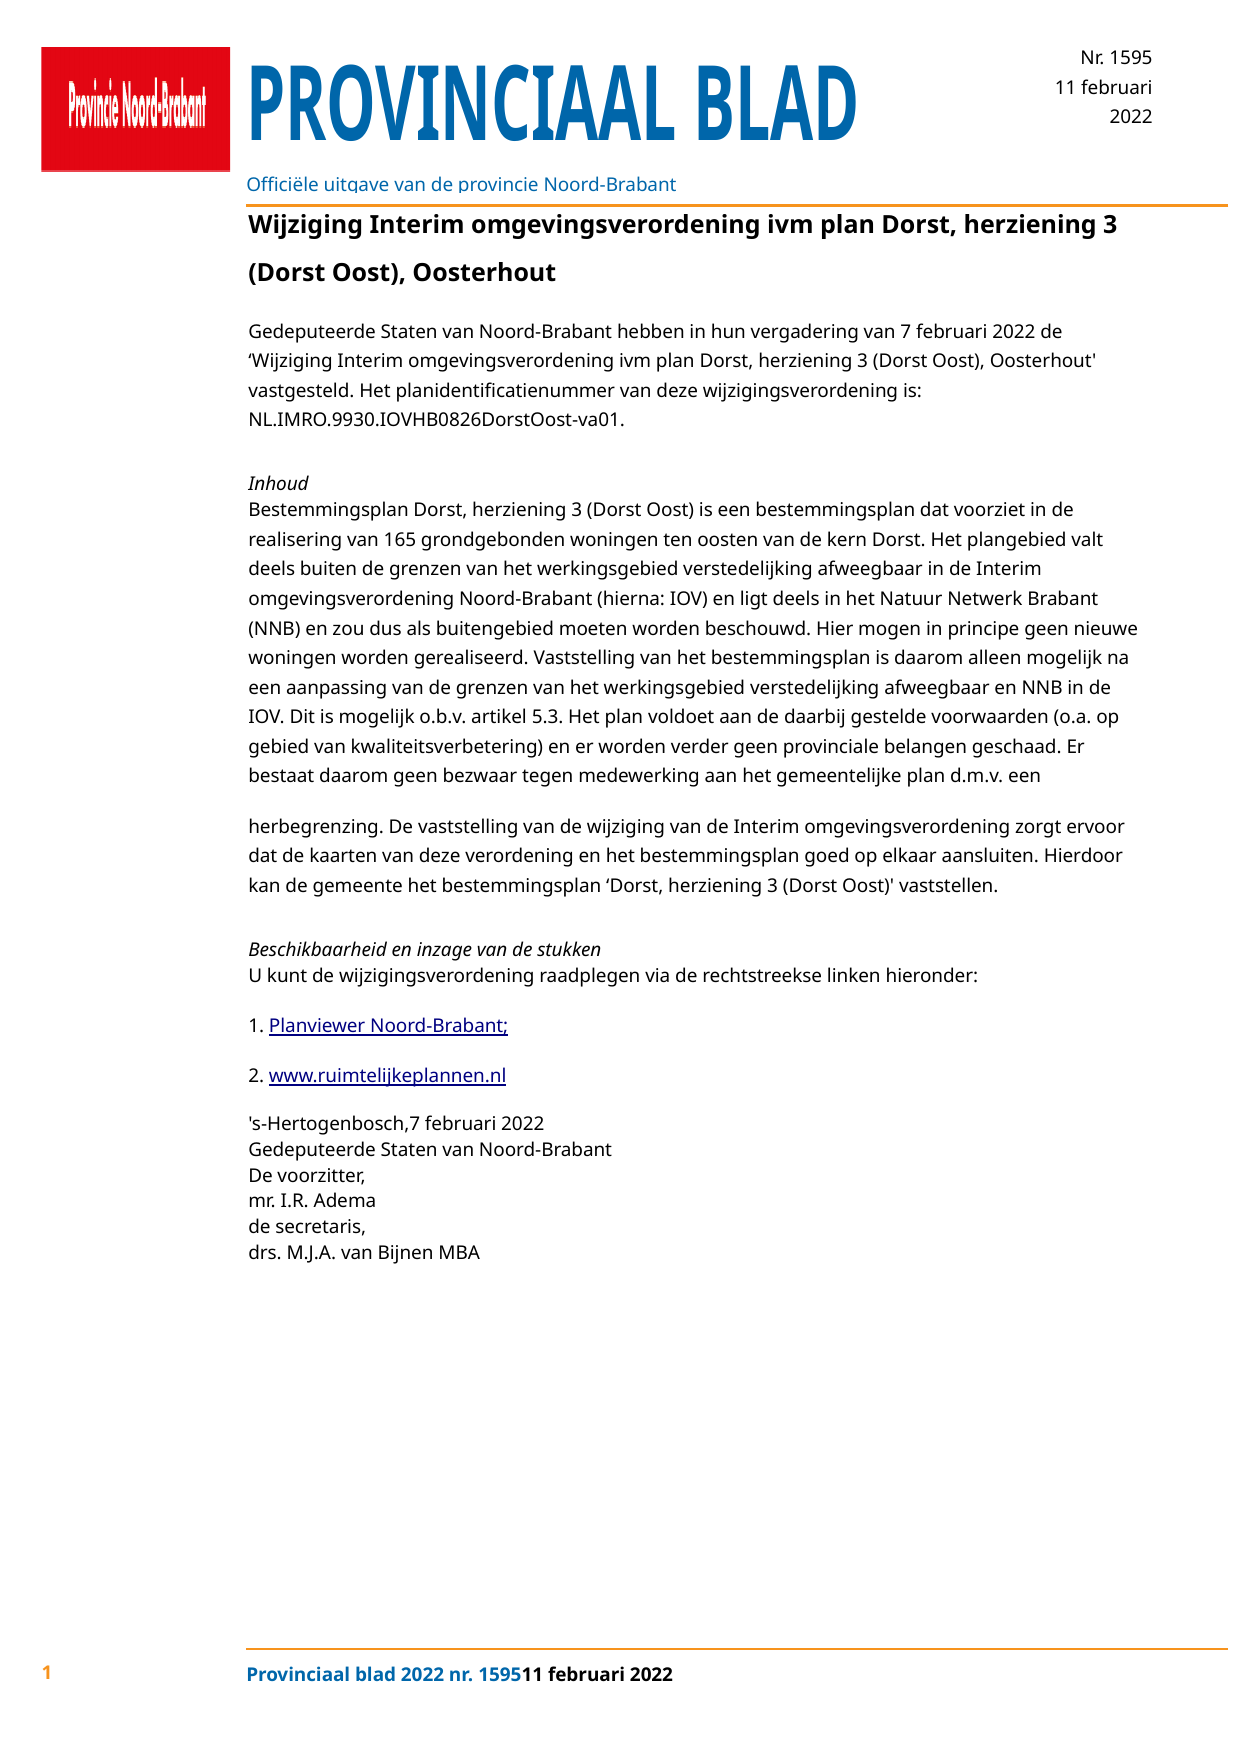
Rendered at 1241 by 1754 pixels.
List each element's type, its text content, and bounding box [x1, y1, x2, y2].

text Gedeputeerde Staten van Noord-Brabant [248, 1136, 1152, 1162]
text U kunt de wijzigingsverordening raadplegen via de rechtstreekse linken hieronder: [248, 962, 1152, 988]
text Bestemmingsplan Dorst, herziening 3 (Dorst Oost) is een bestemmingsplan dat voorziet in de realisering van 165 grondgebonden woningen ten oosten van de kern Dorst. Het plangebied valt deels buiten de grenzen van het werkingsgebied verstedelijking afweegbaar in de Interim omgevingsverordening Noord-Brabant (hierna: IOV) en ligt deels in het Natuur Netwerk Brabant (NNB) en zou dus als buitengebied moeten worden beschouwd. Hier mogen in principe geen nieuwe woningen worden gerealiseerd. Vaststelling van het bestemmingsplan is daarom alleen mogelijk na een aanpassing van de grenzen van het werkingsgebied verstedelijking afweegbaar en NNB in de IOV. Dit is mogelijk o.b.v. artikel 5.3. Het plan voldoet aan de daarbij gestelde voorwaarden (o.a. op gebied van kwaliteitsverbetering) en er worden verder geen provinciale belangen geschaad. Er bestaat daarom geen bezwaar tegen medewerking aan het gemeentelijke plan d.m.v. een [248, 496, 1152, 788]
text Gedeputeerde Staten van Noord-Brabant hebben in hun vergadering van 7 februari 2022 de ‘Wijziging Interim omgevingsverordening ivm plan Dorst, herziening 3 (Dorst Oost), Oosterhout' vastgesteld. Het planidentificatienummer van deze wijzigingsverordening is: NL.IMRO.9930.IOVHB0826DorstOost-va01. [248, 318, 1152, 432]
text herbegrenzing. De vaststelling van de wijziging van de Interim omgevingsverordening zorgt ervoor dat de kaarten van deze verordening en het bestemmingsplan goed op elkaar aansluiten. Hierdoor kan de gemeente het bestemmingsplan ‘Dorst, herziening 3 (Dorst Oost)' vaststellen. [248, 813, 1152, 898]
text 's-Hertogenbosch,7 februari 2022 [248, 1111, 1152, 1136]
text drs. M.J.A. van Bijnen MBA [248, 1239, 1152, 1265]
text mr. I.R. Adema [248, 1188, 1152, 1213]
text 2. www.ruimtelijkeplannen.nl [248, 1063, 1152, 1088]
text de secretaris, [248, 1213, 1152, 1239]
picture [41, 47, 231, 172]
text Wijziging Interim omgevingsverordening ivm plan Dorst, herziening 3 (Dorst Oost), Oosterhout [248, 207, 1152, 288]
text Inhoud [248, 471, 1152, 496]
text De voorzitter, [248, 1162, 1152, 1188]
text Beschikbaarheid en inzage van de stukken [248, 936, 1152, 962]
text 1. Planviewer Noord-Brabant; [248, 1012, 1152, 1038]
